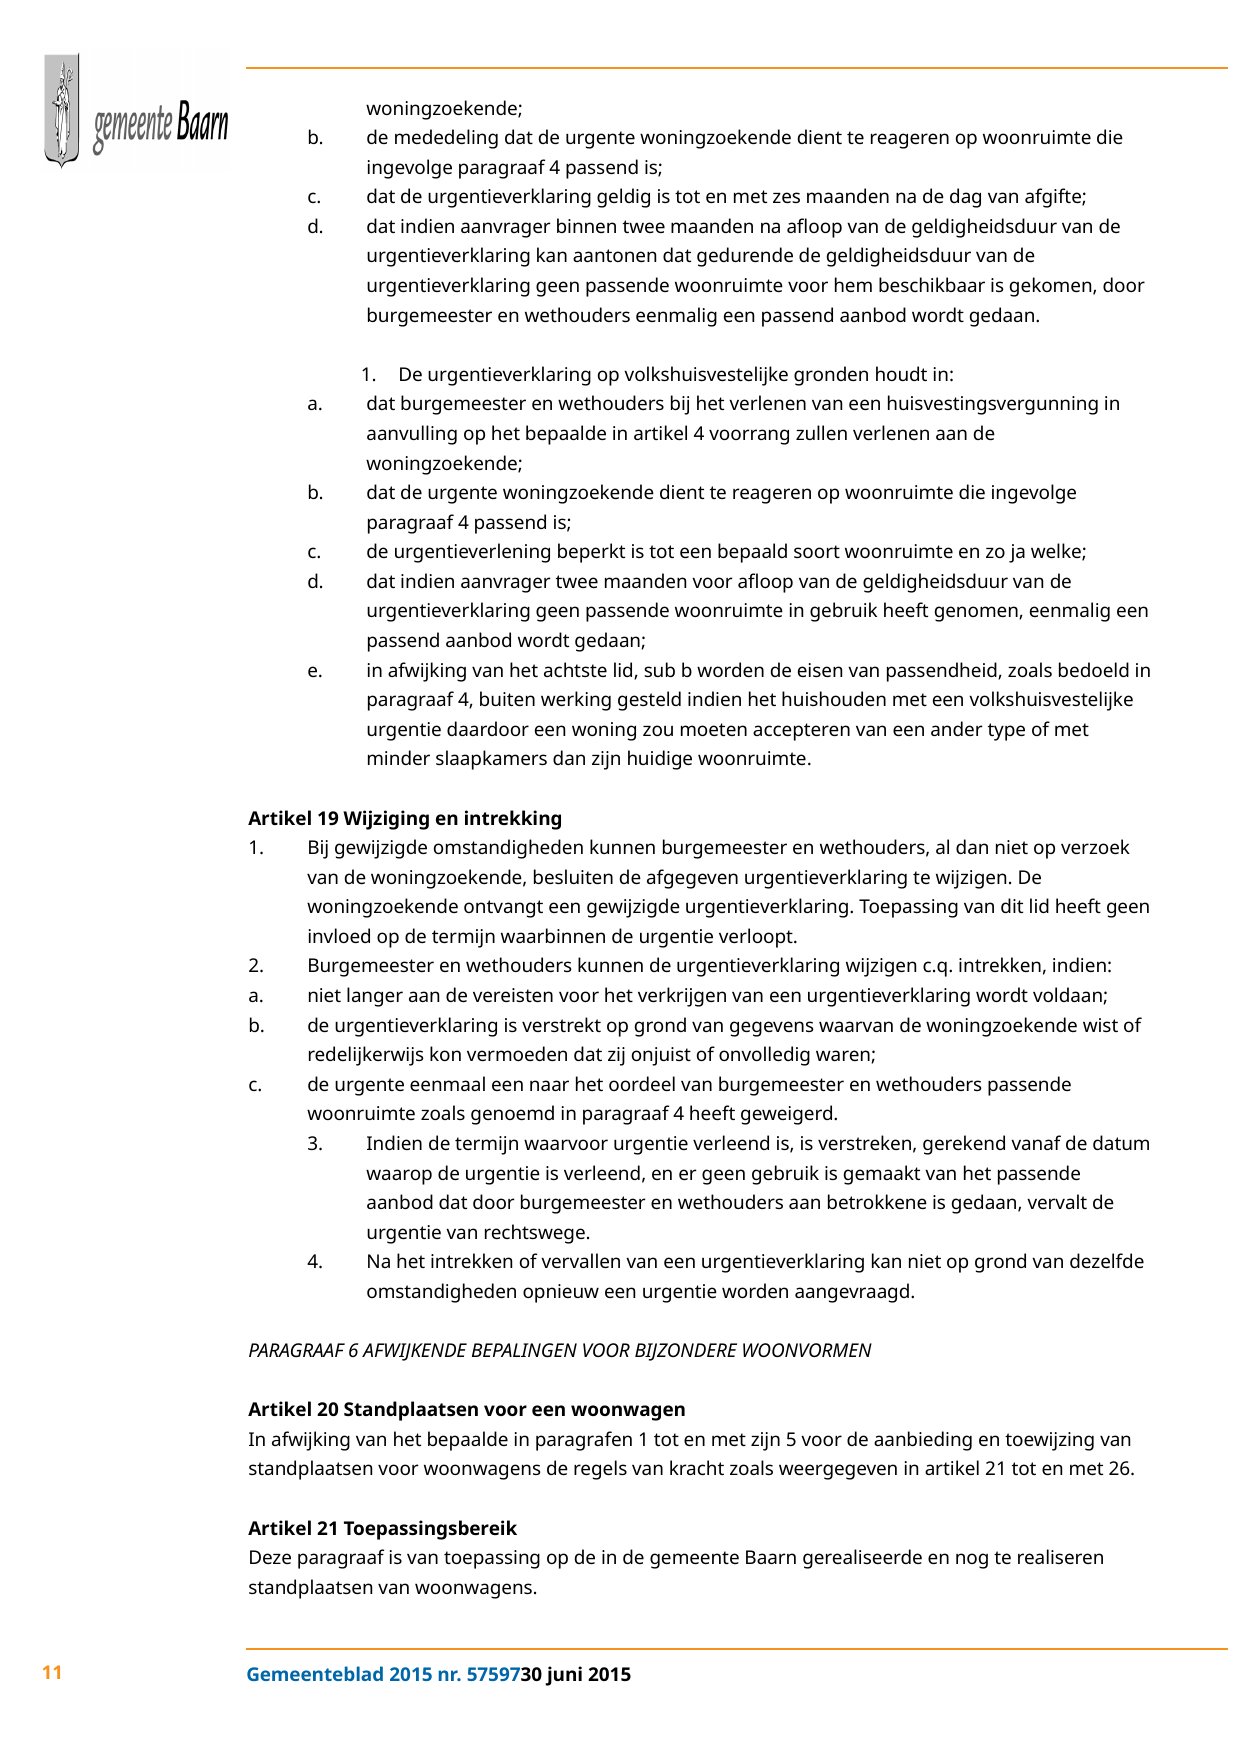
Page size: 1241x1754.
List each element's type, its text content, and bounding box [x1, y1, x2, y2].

text Artikel 21 Toepassingsbereik [248, 1515, 1152, 1541]
list in afwijking van het achtste lid, sub b worden de eisen van passendheid, zoals bedoeld in paragraaf 4, buiten werking gesteld indien het huishouden met een volkshuisvestelijke urgentie daardoor een woning zou moeten accepteren van een ander type of met minder slaapkamers dan zijn huidige woonruimte. [307, 657, 1152, 771]
list de urgentieverlening beperkt is tot een bepaald soort woonruimte en zo ja welke; [307, 538, 1152, 564]
list de urgente eenmaal een naar het oordeel van burgemeester en wethouders passende woonruimte zoals genoemd in paragraaf 4 heeft geweigerd. [248, 1071, 1152, 1126]
list Bij gewijzigde omstandigheden kunnen burgemeester en wethouders, al dan niet op verzoek van de woningzoekende, besluiten de afgegeven urgentieverklaring te wijzigen. De woningzoekende ontvangt een gewijzigde urgentieverklaring. Toepassing van dit lid heeft geen invloed op de termijn waarbinnen de urgentie verloopt. [248, 834, 1152, 949]
list dat indien aanvrager binnen twee maanden na afloop van de geldigheidsduur van de urgentieverklaring kan aantonen dat gedurende de geldigheidsduur van de urgentieverklaring geen passende woonruimte voor hem beschikbaar is gekomen, door burgemeester en wethouders eenmalig een passend aanbod wordt gedaan. [307, 213, 1152, 328]
text Artikel 19 Wijziging en intrekking [248, 805, 1152, 831]
list dat burgemeester en wethouders bij het verlenen van een huisvestingsvergunning in aanvulling op het bepaalde in artikel 4 voorrang zullen verlenen aan de woningzoekende; [307, 391, 1152, 476]
list dat de urgentieverklaring geldig is tot en met zes maanden na de dag van afgifte; [307, 183, 1152, 209]
picture [41, 47, 231, 172]
list de urgentieverklaring is verstrekt op grond van gegevens waarvan de woningzoekende wist of redelijkerwijs kon vermoeden dat zij onjuist of onvolledig waren; [248, 1012, 1152, 1067]
list Burgemeester en wethouders kunnen de urgentieverklaring wijzigen c.q. intrekken, indien: [248, 953, 1152, 978]
list Indien de termijn waarvoor urgentie verleend is, is verstreken, gerekend vanaf de datum waarop de urgentie is verleend, en er geen gebruik is gemaakt van het passende aanbod dat door burgemeester en wethouders aan betrokkene is gedaan, vervalt de urgentie van rechtswege. [307, 1130, 1152, 1245]
list de mededeling dat de urgente woningzoekende dient te reageren op woonruimte die ingevolge paragraaf 4 passend is; [307, 124, 1152, 180]
list niet langer aan de vereisten voor het verkrijgen van een urgentieverklaring wordt voldaan; [248, 982, 1152, 1008]
text Artikel 20 Standplaatsen voor een woonwagen [248, 1396, 1152, 1422]
text In afwijking van het bepaalde in paragrafen 1 tot en met zijn 5 voor de aanbieding en toewijzing van standplaatsen voor woonwagens de regels van kracht zoals weergegeven in artikel 21 tot en met 26. [248, 1426, 1152, 1481]
list woningzoekende; [307, 95, 1152, 121]
text Deze paragraaf is van toepassing op de in de gemeente Baarn gerealiseerde en nog te realiseren standplaatsen van woonwagens. [248, 1544, 1152, 1600]
list Na het intrekken of vervallen van een urgentieverklaring kan niet op grond van dezelfde omstandigheden opnieuw een urgentie worden aangevraagd. [307, 1248, 1152, 1304]
list De urgentieverklaring op volkshuisvestelijke gronden houdt in: [361, 361, 1152, 387]
list dat indien aanvrager twee maanden voor afloop van de geldigheidsduur van de urgentieverklaring geen passende woonruimte in gebruik heeft genomen, eenmalig een passend aanbod wordt gedaan; [307, 568, 1152, 653]
text PARAGRAAF 6 AFWIJKENDE BEPALINGEN VOOR BIJZONDERE WOONVORMEN [248, 1337, 1152, 1363]
list dat de urgente woningzoekende dient te reageren op woonruimte die ingevolge paragraaf 4 passend is; [307, 479, 1152, 535]
